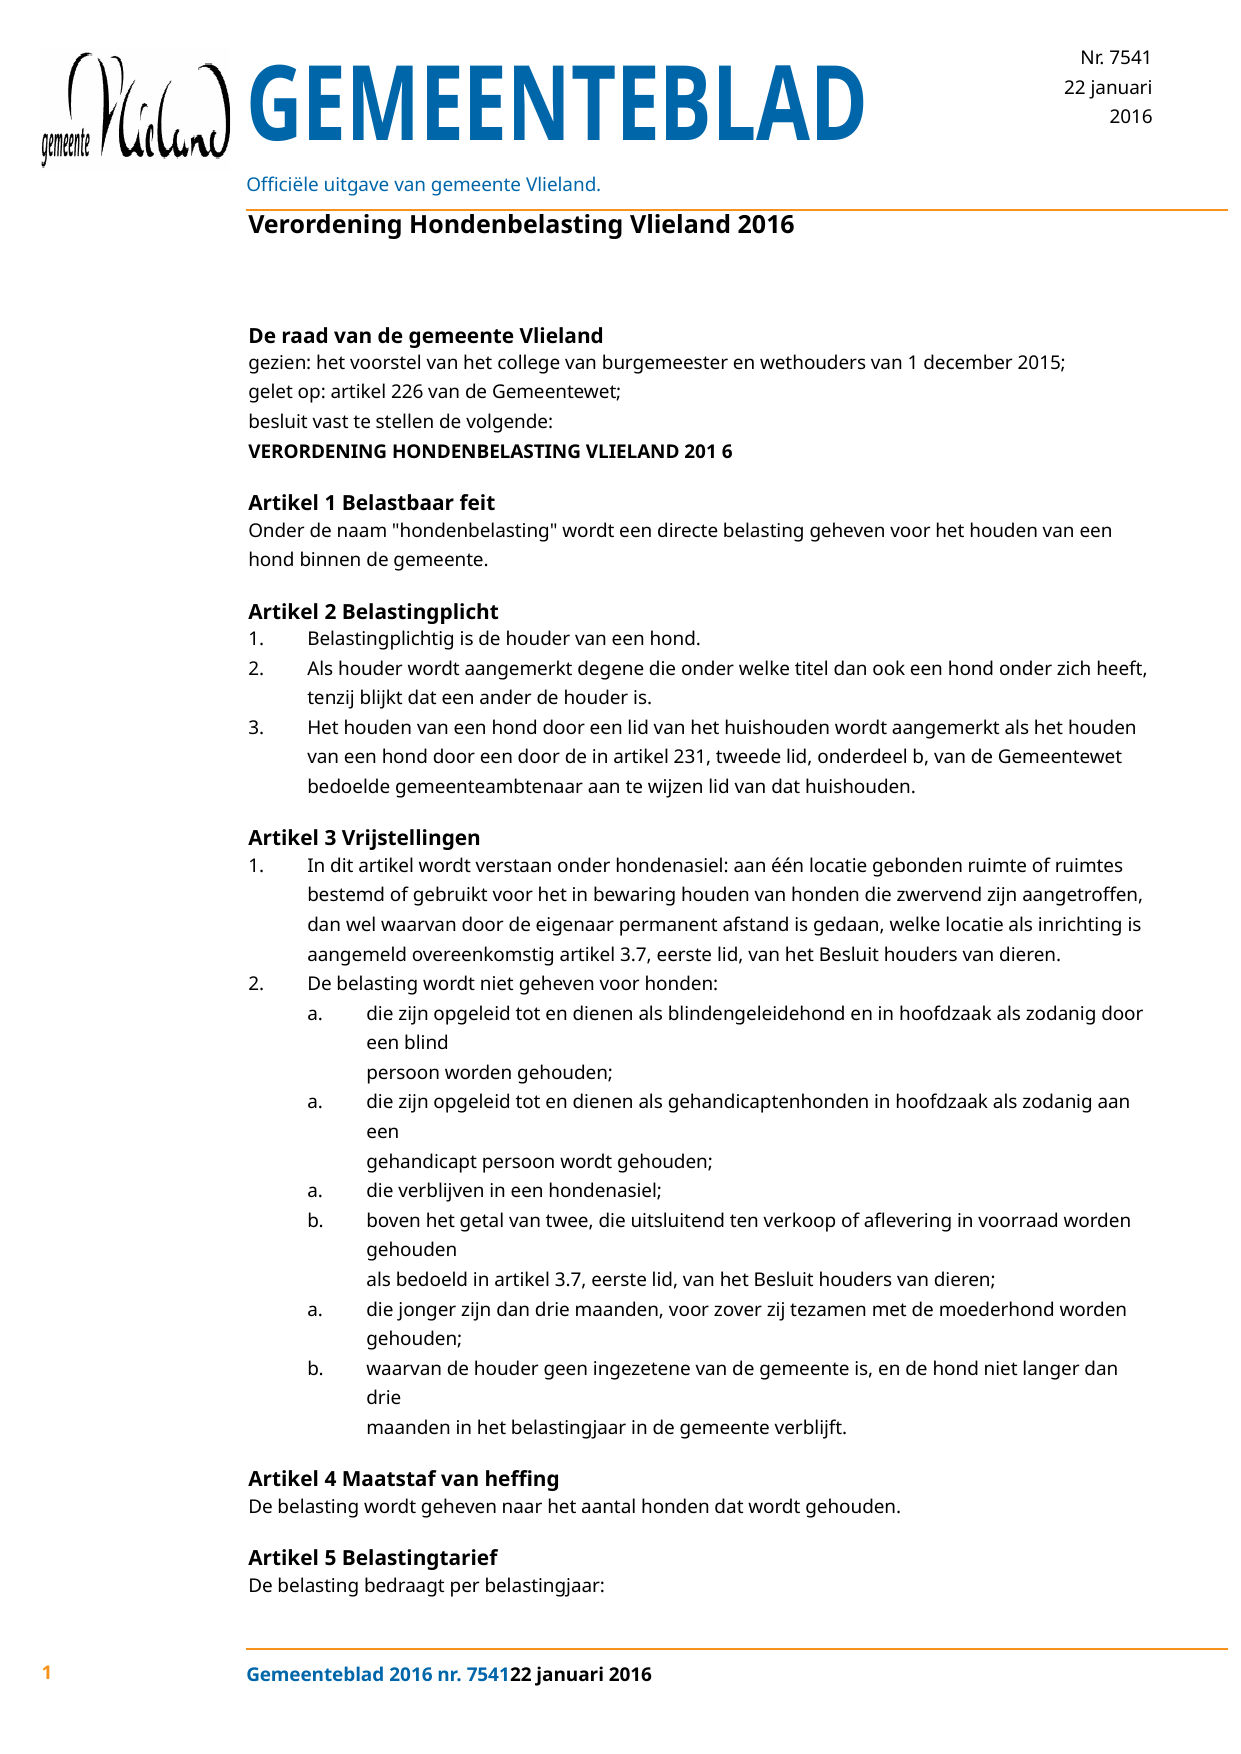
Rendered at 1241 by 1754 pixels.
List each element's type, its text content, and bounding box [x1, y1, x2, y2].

list als bedoeld in artikel 3.7, eerste lid, van het Besluit houders van dieren; [307, 1266, 1152, 1292]
text VERORDENING HONDENBELASTING VLIELAND 201 6 [248, 438, 1152, 464]
list De belasting wordt niet geheven voor honden: [248, 970, 1152, 996]
list die zijn opgeleid tot en dienen als gehandicaptenhonden in hoofdzaak als zodanig aan een [307, 1089, 1152, 1144]
text gelet op: artikel 226 van de Gemeentewet; [248, 379, 1152, 404]
text Verordening Hondenbelasting Vlieland 2016 [248, 211, 1152, 241]
list die verblijven in een hondenasiel; [307, 1177, 1152, 1203]
list die jonger zijn dan drie maanden, voor zover zij tezamen met de moederhond worden gehouden; [307, 1296, 1152, 1351]
list In dit artikel wordt verstaan onder hondenasiel: aan één locatie gebonden ruimte of ruimtes bestemd of gebruikt voor het in bewaring houden van honden die zwervend zijn aangetroffen, dan wel waarvan door de eigenaar permanent afstand is gedaan, welke locatie als inrichting is aangemeld overeenkomstig artikel 3.7, eerste lid, van het Besluit houders van dieren. [248, 852, 1152, 966]
text Artikel 3 Vrijstellingen [248, 823, 1152, 852]
list maanden in het belastingjaar in de gemeente verblijft. [307, 1414, 1152, 1440]
list persoon worden gehouden; [307, 1059, 1152, 1085]
text Artikel 5 Belastingtarief [248, 1543, 1152, 1572]
text Artikel 1 Belastbaar feit [248, 488, 1152, 517]
text besluit vast te stellen de volgende: [248, 408, 1152, 434]
text De belasting wordt geheven naar het aantal honden dat wordt gehouden. [248, 1493, 1152, 1519]
text Artikel 4 Maatstaf van heffing [248, 1464, 1152, 1493]
list gehandicapt persoon wordt gehouden; [307, 1148, 1152, 1173]
picture [41, 47, 231, 172]
text De raad van de gemeente Vlieland [248, 321, 1152, 349]
text Onder de naam "hondenbelasting" wordt een directe belasting geheven voor het houden van een hond binnen de gemeente. [248, 517, 1152, 572]
text De belasting bedraagt per belastingjaar: [248, 1572, 1152, 1597]
text gezien: het voorstel van het college van burgemeester en wethouders van 1 december 2015; [248, 349, 1152, 375]
list Het houden van een hond door een lid van het huishouden wordt aangemerkt als het houden van een hond door een door de in artikel 231, tweede lid, onderdeel b, van de Gemeentewet bedoelde gemeenteambtenaar aan te wijzen lid van dat huishouden. [248, 714, 1152, 799]
list boven het getal van twee, die uitsluitend ten verkoop of aflevering in voorraad worden gehouden [307, 1207, 1152, 1262]
list waarvan de houder geen ingezetene van de gemeente is, en de hond niet langer dan drie [307, 1355, 1152, 1410]
text Artikel 2 Belastingplicht [248, 597, 1152, 625]
list die zijn opgeleid tot en dienen als blindengeleidehond en in hoofdzaak als zodanig door een blind [307, 1000, 1152, 1055]
list Belastingplichtig is de houder van een hond. [248, 625, 1152, 651]
list Als houder wordt aangemerkt degene die onder welke titel dan ook een hond onder zich heeft, tenzij blijkt dat een ander de houder is. [248, 655, 1152, 710]
